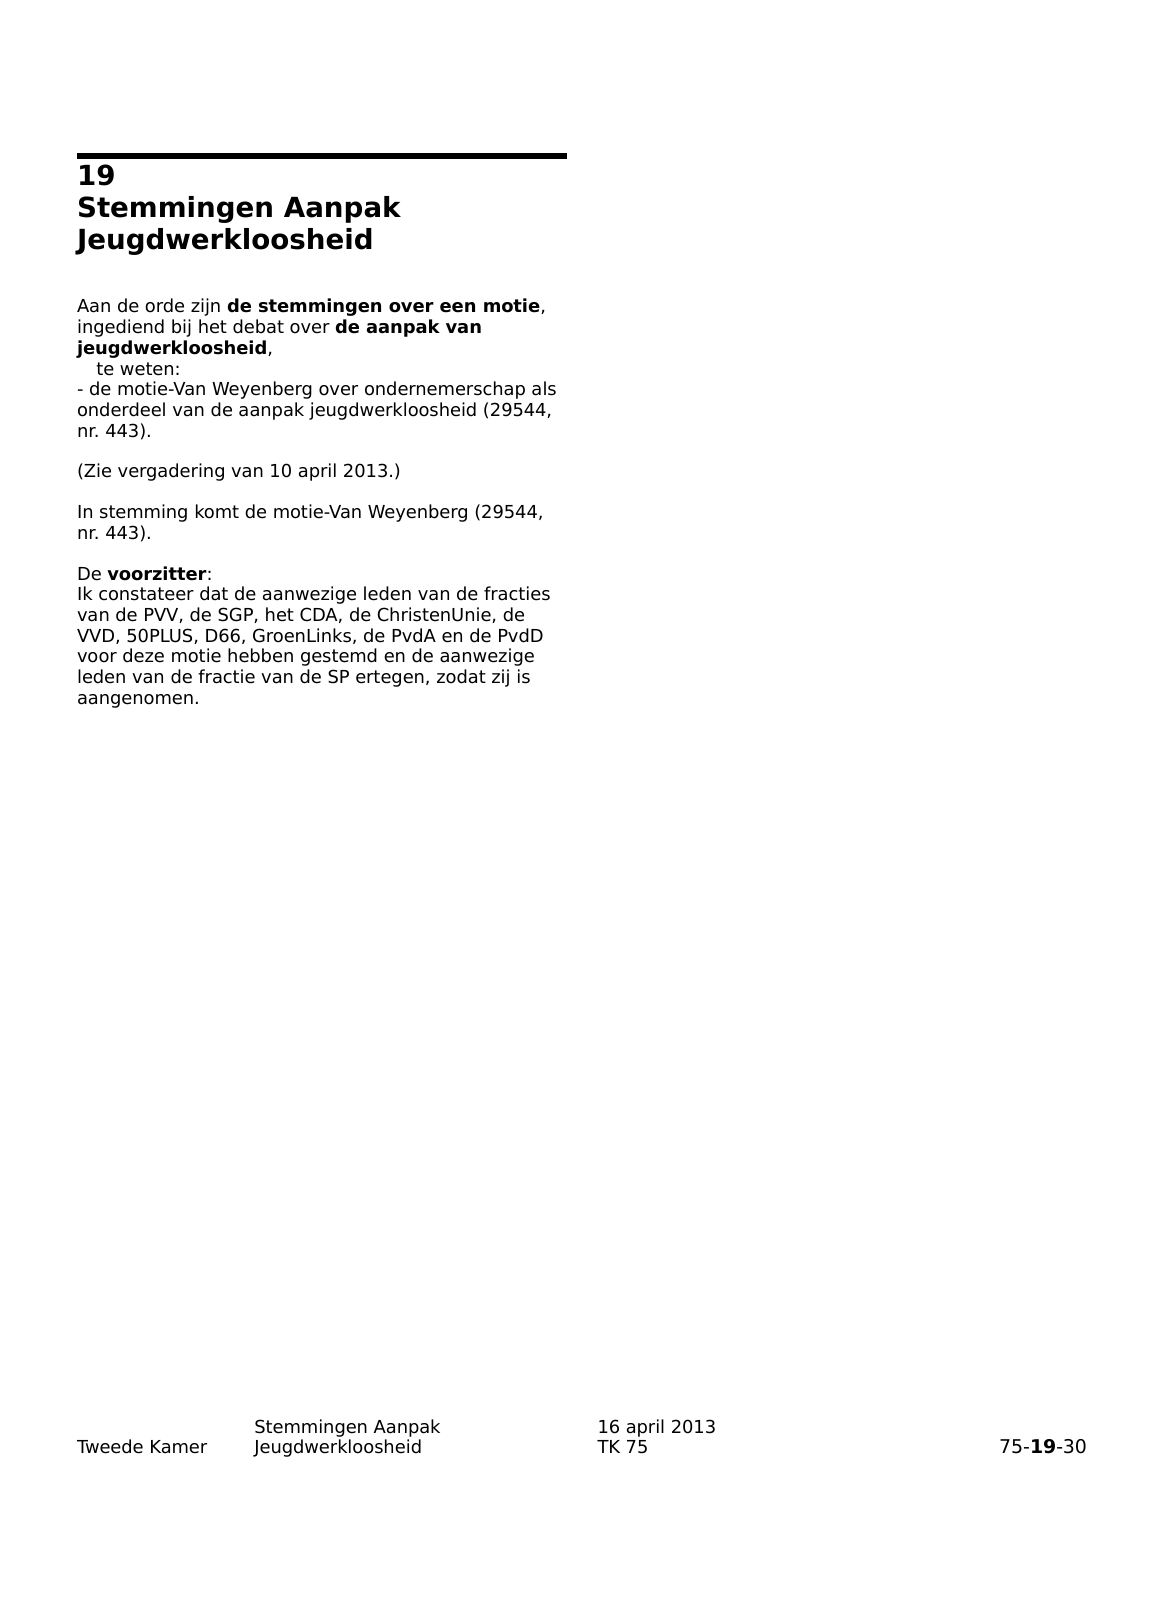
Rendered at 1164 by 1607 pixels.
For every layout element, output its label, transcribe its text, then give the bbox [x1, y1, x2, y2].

text In stemming komt de motie-Van Weyenberg (29544, nr. 443). [77, 502, 567, 543]
text De voorzitter: [77, 563, 567, 584]
text (Zie vergadering van 10 april 2013.) [77, 461, 567, 482]
title 19 Stemmingen Aanpak Jeugdwerkloosheid [77, 159, 567, 256]
text te weten: [77, 358, 567, 379]
text Ik constateer dat de aanwezige leden van de fracties van de PVV, de SGP, het CDA, de ChristenUnie, de VVD, 50PLUS, D66, GroenLinks, de PvdA en de PvdD voor deze motie hebben gestemd en de aanwezige leden van de fractie van de SP ertegen, zodat zij is aangenomen. [77, 584, 567, 708]
text - de motie-Van Weyenberg over ondernemerschap als onderdeel van de aanpak jeugdwerkloosheid (29544, nr. 443). [77, 379, 567, 441]
text Aan de orde zijn de stemmingen over een motie, ingediend bij het debat over de aanpak van jeugdwerkloosheid, [77, 296, 567, 358]
